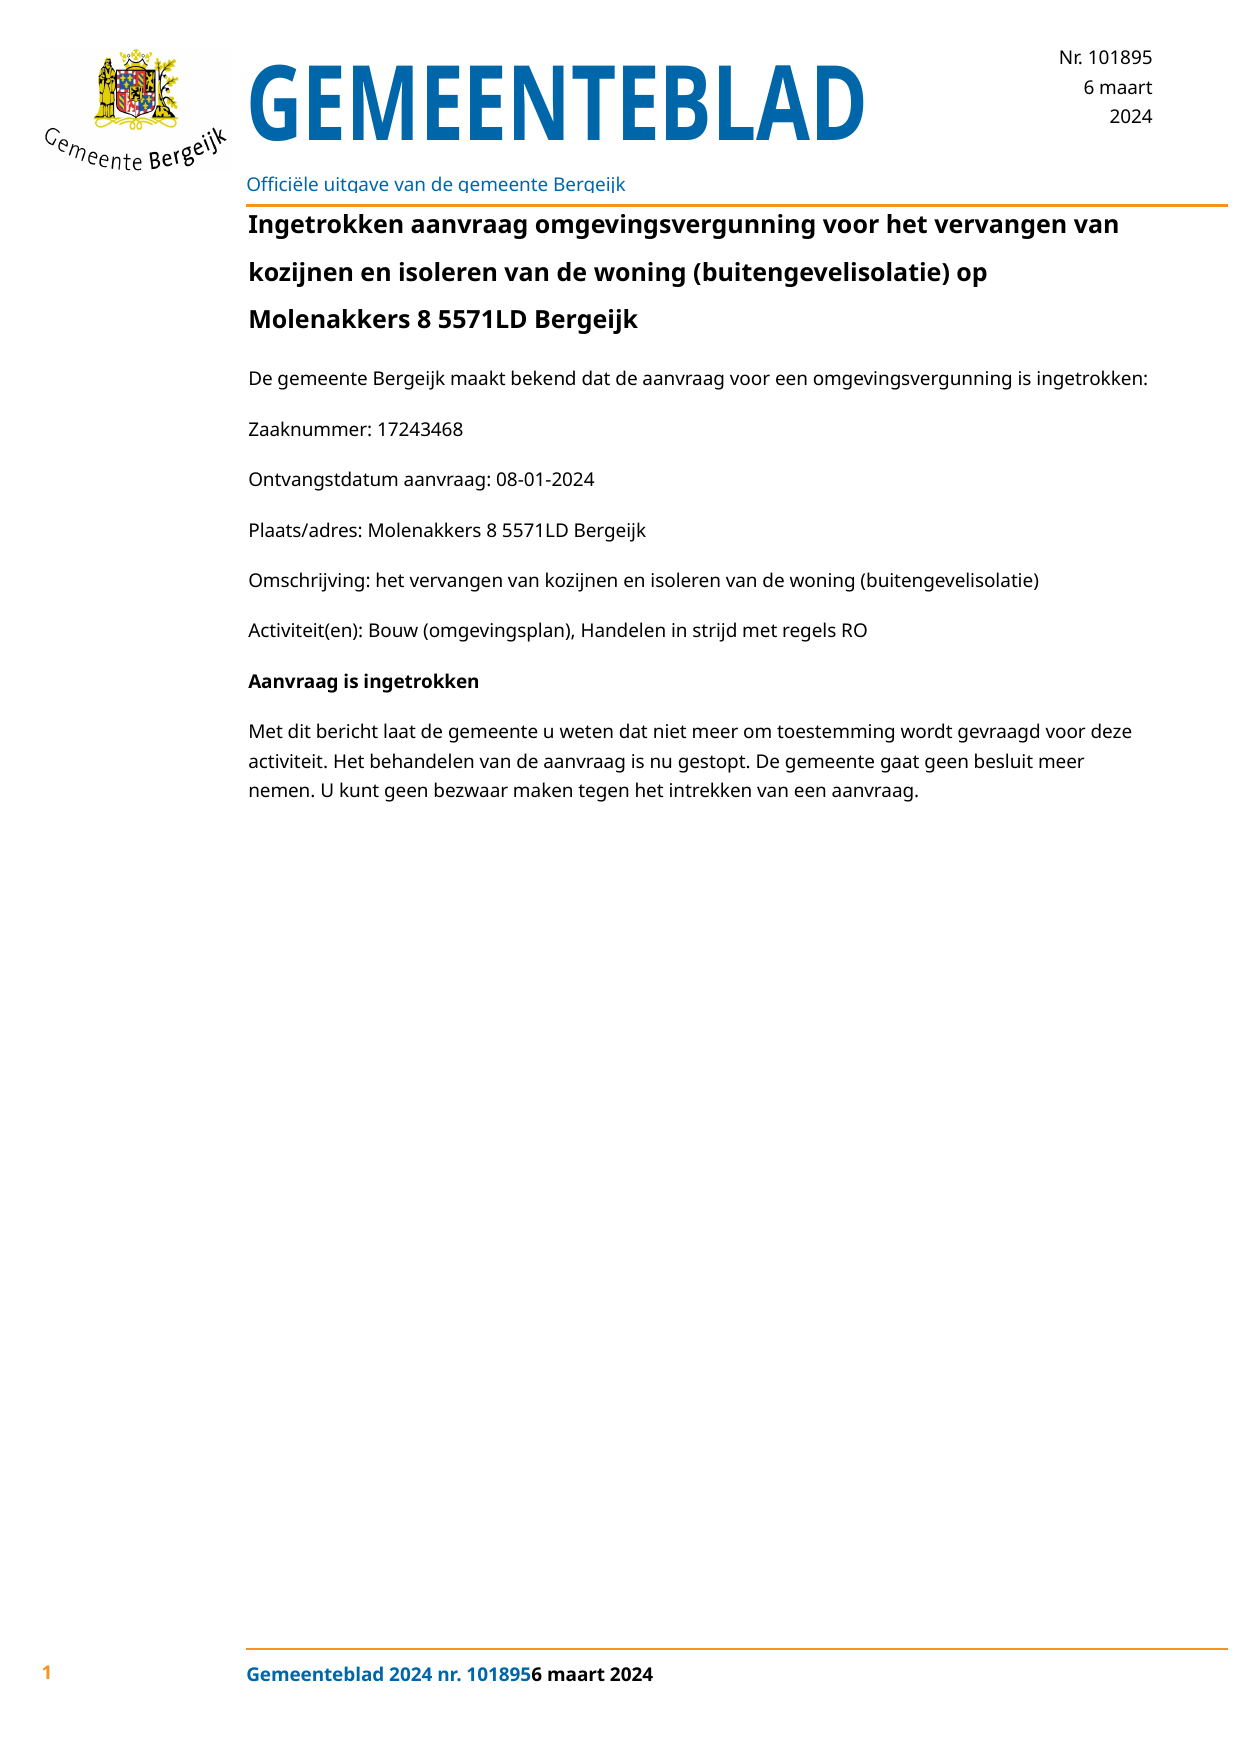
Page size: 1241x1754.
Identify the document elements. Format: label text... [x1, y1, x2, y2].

picture [41, 47, 231, 172]
text Omschrijving: het vervangen van kozijnen en isoleren van de woning (buitengevelisolatie) [248, 567, 1152, 593]
text Aanvraag is ingetrokken [248, 668, 1152, 694]
text Zaaknummer: 17243468 [248, 416, 1152, 442]
text Ontvangstdatum aanvraag: 08-01-2024 [248, 466, 1152, 492]
text Ingetrokken aanvraag omgevingsvergunning voor het vervangen van kozijnen en isoleren van de woning (buitengevelisolatie) op Molenakkers 8 5571LD Bergeijk [248, 207, 1152, 336]
text Activiteit(en): Bouw (omgevingsplan), Handelen in strijd met regels RO [248, 618, 1152, 643]
text Met dit bericht laat de gemeente u weten dat niet meer om toestemming wordt gevraagd voor deze activiteit. Het behandelen van de aanvraag is nu gestopt. De gemeente gaat geen besluit meer nemen. U kunt geen bezwaar maken tegen het intrekken van een aanvraag. [248, 718, 1152, 803]
text De gemeente Bergeijk maakt bekend dat de aanvraag voor een omgevingsvergunning is ingetrokken: [248, 366, 1152, 391]
text Plaats/adres: Molenakkers 8 5571LD Bergeijk [248, 517, 1152, 542]
